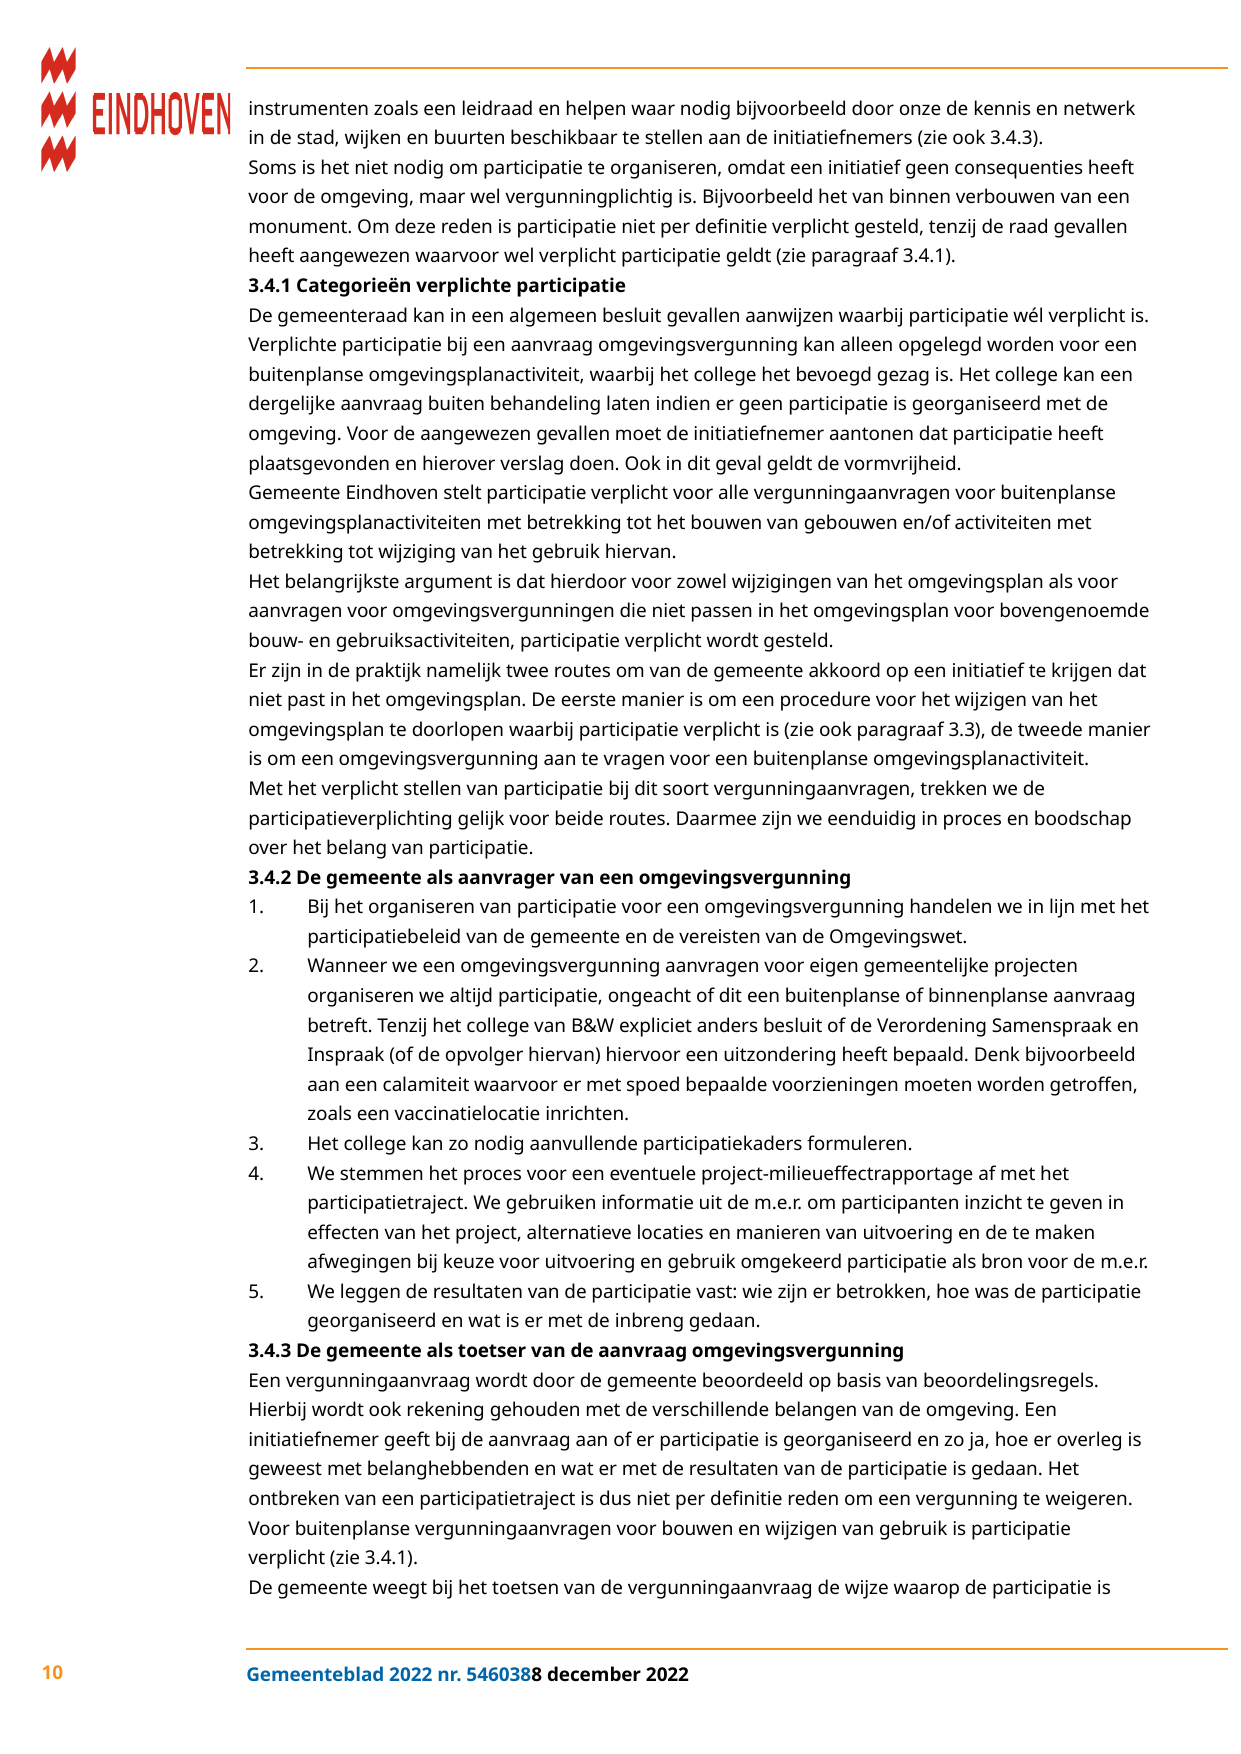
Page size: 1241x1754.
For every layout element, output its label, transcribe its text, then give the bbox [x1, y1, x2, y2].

text De gemeente weegt bij het toetsen van de vergunningaanvraag de wijze waarop de participatie is [248, 1574, 1152, 1600]
text Een vergunningaanvraag wordt door de gemeente beoordeeld op basis van beoordelingsregels. Hierbij wordt ook rekening gehouden met de verschillende belangen van de omgeving. Een initiatiefnemer geeft bij de aanvraag aan of er participatie is georganiseerd en zo ja, hoe er overleg is geweest met belanghebbenden en wat er met de resultaten van de participatie is gedaan. Het ontbreken van een participatietraject is dus niet per definitie reden om een vergunning te weigeren. Voor buitenplanse vergunningaanvragen voor bouwen en wijzigen van gebruik is participatie verplicht (zie 3.4.1). [248, 1367, 1152, 1570]
text Het belangrijkste argument is dat hierdoor voor zowel wijzigingen van het omgevingsplan als voor aanvragen voor omgevingsvergunningen die niet passen in het omgevingsplan voor bovengenoemde bouw- en gebruiksactiviteiten, participatie verplicht wordt gesteld. [248, 568, 1152, 653]
list We leggen de resultaten van de participatie vast: wie zijn er betrokken, hoe was de participatie georganiseerd en wat is er met de inbreng gedaan. [248, 1278, 1152, 1333]
picture [41, 47, 231, 172]
list Wanneer we een omgevingsvergunning aanvragen voor eigen gemeentelijke projecten organiseren we altijd participatie, ongeacht of dit een buitenplanse of binnenplanse aanvraag betreft. Tenzij het college van B&W expliciet anders besluit of de Verordening Samenspraak en Inspraak (of de opvolger hiervan) hiervoor een uitzondering heeft bepaald. Denk bijvoorbeeld aan een calamiteit waarvoor er met spoed bepaalde voorzieningen moeten worden getroffen, zoals een vaccinatielocatie inrichten. [248, 953, 1152, 1126]
text Met het verplicht stellen van participatie bij dit soort vergunningaanvragen, trekken we de participatieverplichting gelijk voor beide routes. Daarmee zijn we eenduidig in proces en boodschap over het belang van participatie. [248, 775, 1152, 860]
list Bij het organiseren van participatie voor een omgevingsvergunning handelen we in lijn met het participatiebeleid van de gemeente en de vereisten van de Omgevingswet. [248, 893, 1152, 949]
text Soms is het niet nodig om participatie te organiseren, omdat een initiatief geen consequenties heeft voor de omgeving, maar wel vergunningplichtig is. Bijvoorbeeld het van binnen verbouwen van een monument. Om deze reden is participatie niet per definitie verplicht gesteld, tenzij de raad gevallen heeft aangewezen waarvoor wel verplicht participatie geldt (zie paragraaf 3.4.1). [248, 154, 1152, 268]
list Het college kan zo nodig aanvullende participatiekaders formuleren. [248, 1130, 1152, 1156]
text Er zijn in de praktijk namelijk twee routes om van de gemeente akkoord op een initiatief te krijgen dat niet past in het omgevingsplan. De eerste manier is om een procedure voor het wijzigen van het omgevingsplan te doorlopen waarbij participatie verplicht is (zie ook paragraaf 3.3), de tweede manier is om een omgevingsvergunning aan te vragen voor een buitenplanse omgevingsplanactiviteit. [248, 657, 1152, 771]
text 3.4.2 De gemeente als aanvrager van een omgevingsvergunning [248, 864, 1152, 890]
text 3.4.3 De gemeente als toetser van de aanvraag omgevingsvergunning [248, 1337, 1152, 1363]
text 3.4.1 Categorieën verplichte participatie [248, 272, 1152, 298]
text Gemeente Eindhoven stelt participatie verplicht voor alle vergunningaanvragen voor buitenplanse omgevingsplanactiviteiten met betrekking tot het bouwen van gebouwen en/of activiteiten met betrekking tot wijziging van het gebruik hiervan. [248, 479, 1152, 564]
text De gemeenteraad kan in een algemeen besluit gevallen aanwijzen waarbij participatie wél verplicht is. Verplichte participatie bij een aanvraag omgevingsvergunning kan alleen opgelegd worden voor een buitenplanse omgevingsplanactiviteit, waarbij het college het bevoegd gezag is. Het college kan een dergelijke aanvraag buiten behandeling laten indien er geen participatie is georganiseerd met de omgeving. Voor de aangewezen gevallen moet de initiatiefnemer aantonen dat participatie heeft plaatsgevonden en hierover verslag doen. Ook in dit geval geldt de vormvrijheid. [248, 302, 1152, 476]
text instrumenten zoals een leidraad en helpen waar nodig bijvoorbeeld door onze de kennis en netwerk in de stad, wijken en buurten beschikbaar te stellen aan de initiatiefnemers (zie ook 3.4.3). [248, 95, 1152, 150]
list We stemmen het proces voor een eventuele project-milieueffectrapportage af met het participatietraject. We gebruiken informatie uit de m.e.r. om participanten inzicht te geven in effecten van het project, alternatieve locaties en manieren van uitvoering en de te maken afwegingen bij keuze voor uitvoering en gebruik omgekeerd participatie als bron voor de m.e.r. [248, 1160, 1152, 1274]
